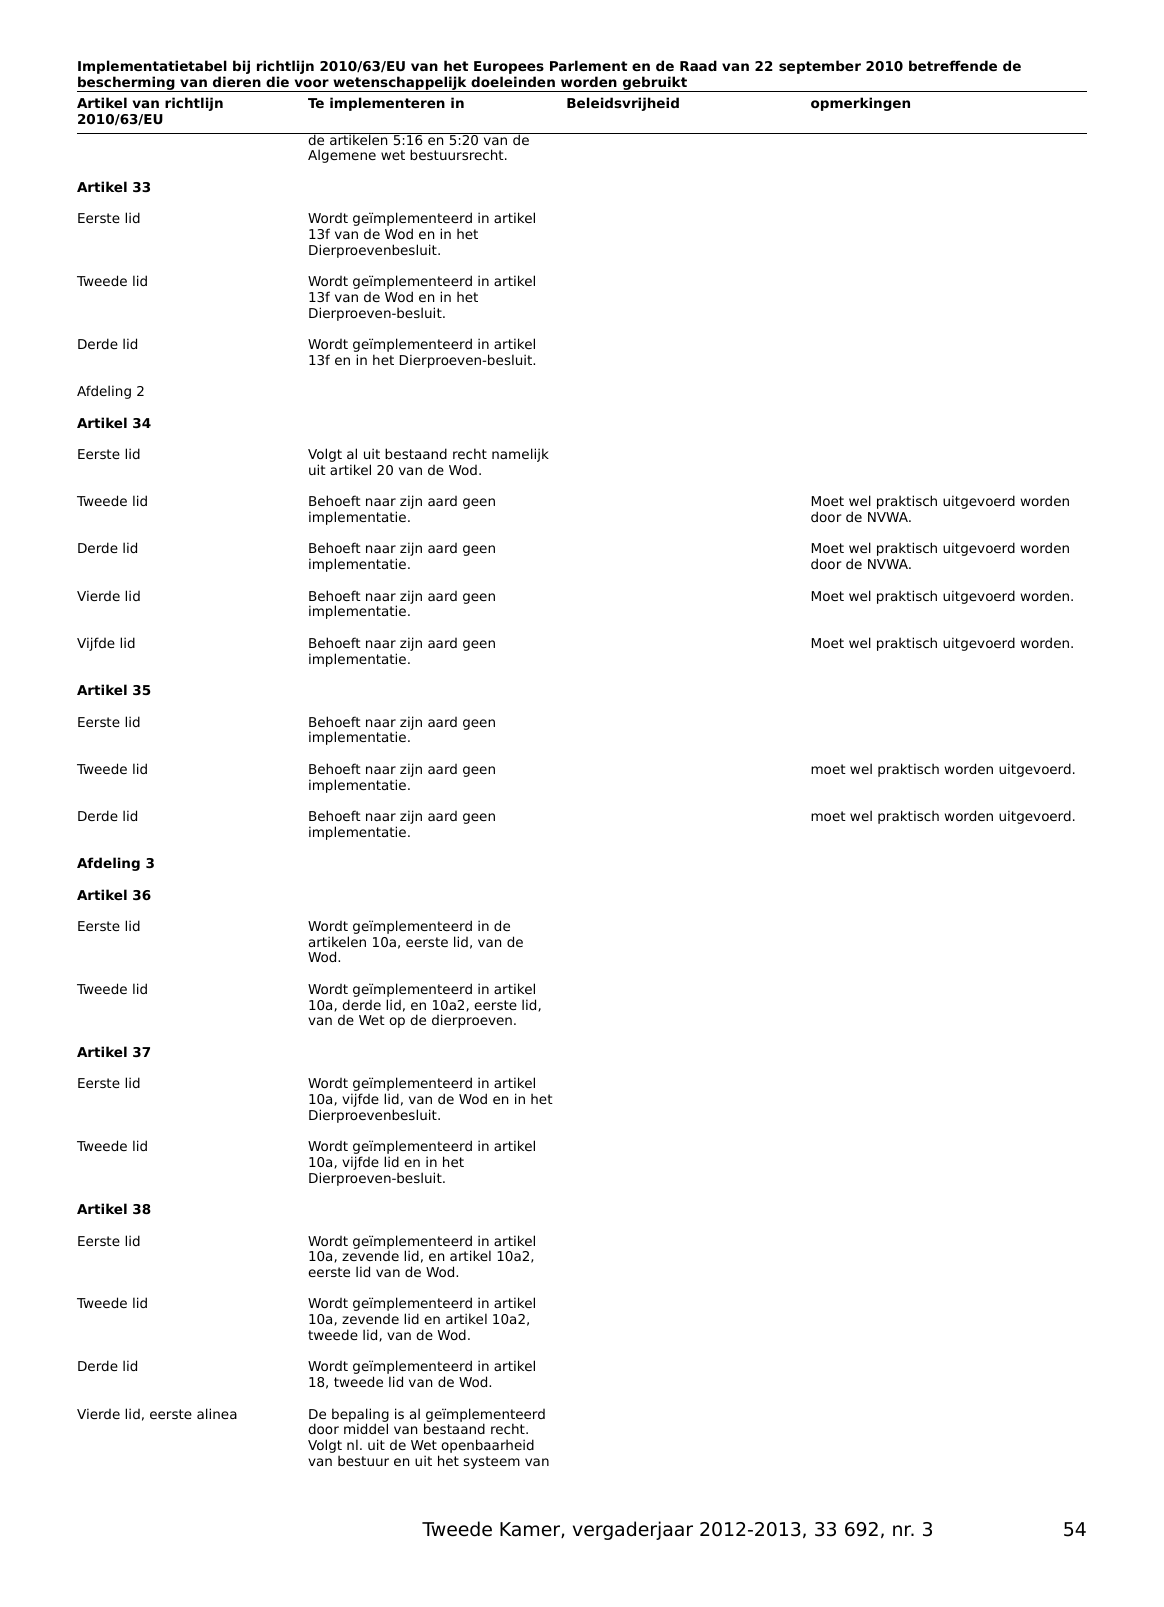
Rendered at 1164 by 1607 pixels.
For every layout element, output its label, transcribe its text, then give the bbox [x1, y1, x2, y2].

table_cell Artikel 34 [77, 416, 302, 431]
table_cell Eerste lid [77, 1076, 302, 1123]
table_cell Behoeft naar zijn aard geen implementatie. [302, 541, 560, 573]
table_cell [77, 1123, 302, 1139]
table_cell [805, 1234, 1087, 1281]
table_cell [302, 1202, 560, 1218]
table_cell [805, 258, 1087, 274]
table_cell Wordt geïmplementeerd in artikel 10a, derde lid, en 10a2, eerste lid, van de Wet op de dierproeven. [302, 982, 560, 1029]
table_cell [560, 793, 804, 809]
table_cell Artikel 36 [77, 888, 302, 903]
table_cell [302, 164, 560, 179]
table_header Implementatietabel bij richtlijn 2010/63/EU van het Europees Parlement en de Raad van 22 september 2010 betreffende de bescherming van dieren die voor wetenschappelijk doeleinden worden gebruikt [77, 59, 1087, 91]
table_cell [77, 966, 302, 982]
table_cell Moet wel praktisch uitgevoerd worden door de NVWA. [805, 541, 1087, 573]
table_cell Eerste lid [77, 919, 302, 966]
table_cell [805, 479, 1087, 494]
table_cell [805, 1186, 1087, 1202]
table_cell [302, 903, 560, 919]
table_cell [302, 856, 560, 872]
table_cell [560, 1296, 804, 1343]
table_cell [77, 1060, 302, 1076]
table_cell [805, 1029, 1087, 1045]
table_cell [805, 1359, 1087, 1391]
table_cell [302, 180, 560, 195]
table_cell [302, 1123, 560, 1139]
table_cell [302, 667, 560, 683]
table_cell [805, 1060, 1087, 1076]
table_cell [805, 1344, 1087, 1359]
table_cell [77, 1281, 302, 1296]
table_cell Wordt geïmplementeerd in artikel 18, tweede lid van de Wod. [302, 1359, 560, 1391]
table_cell [560, 526, 804, 541]
table_cell [560, 589, 804, 620]
table_cell [302, 620, 560, 636]
table_cell [805, 321, 1087, 337]
table_cell Derde lid [77, 809, 302, 840]
table_cell Behoeft naar zijn aard geen implementatie. [302, 636, 560, 667]
table_cell [302, 479, 560, 494]
table_cell [302, 1186, 560, 1202]
table_cell [560, 384, 804, 400]
table_cell [77, 667, 302, 683]
table_cell [805, 1076, 1087, 1123]
table_cell Tweede lid [77, 274, 302, 321]
table_cell [302, 416, 560, 431]
table_cell [560, 1045, 804, 1060]
table_cell Tweede lid [77, 494, 302, 526]
table_cell Behoeft naar zijn aard geen implementatie. [302, 714, 560, 746]
table_cell [302, 1045, 560, 1060]
table_cell [560, 667, 804, 683]
table_cell Vijfde lid [77, 636, 302, 667]
table_cell [805, 1218, 1087, 1233]
table_cell [560, 1139, 804, 1186]
table_cell [560, 840, 804, 856]
table_cell [805, 1045, 1087, 1060]
table_cell Eerste lid [77, 211, 302, 258]
table_cell [77, 526, 302, 541]
table_cell [77, 1391, 302, 1406]
table_cell [302, 793, 560, 809]
table_cell [302, 1344, 560, 1359]
table_cell [805, 872, 1087, 887]
table_cell [560, 134, 804, 164]
table_cell Vierde lid [77, 589, 302, 620]
table_cell de artikelen 5:16 en 5:20 van de Algemene wet bestuursrecht. [302, 134, 560, 164]
table_cell [302, 431, 560, 447]
table_cell [560, 1406, 804, 1469]
table_cell Derde lid [77, 1359, 302, 1391]
table_cell [805, 416, 1087, 431]
table_cell Behoeft naar zijn aard geen implementatie. [302, 494, 560, 526]
table_cell [77, 134, 302, 164]
table_cell [560, 903, 804, 919]
table_cell [805, 1139, 1087, 1186]
table_cell [77, 321, 302, 337]
table_cell [77, 400, 302, 416]
table_cell [805, 1281, 1087, 1296]
table_cell [560, 1060, 804, 1076]
table_cell [560, 321, 804, 337]
table_cell [302, 966, 560, 982]
table_cell Afdeling 2 [77, 384, 302, 400]
table_cell Wordt geïmplementeerd in artikel 10a, zevende lid, en artikel 10a2, eerste lid van de Wod. [302, 1234, 560, 1281]
table_cell Tweede lid [77, 1139, 302, 1186]
table_cell [805, 840, 1087, 856]
table_cell [805, 195, 1087, 211]
table_cell [302, 888, 560, 903]
table_cell [560, 872, 804, 887]
table_cell [302, 840, 560, 856]
table_cell [560, 1344, 804, 1359]
table_cell Artikel 38 [77, 1202, 302, 1218]
table_cell [560, 982, 804, 1029]
table_cell [560, 180, 804, 195]
table_cell [77, 840, 302, 856]
table_cell [302, 1281, 560, 1296]
table_cell [77, 258, 302, 274]
table_cell Behoeft naar zijn aard geen implementatie. [302, 589, 560, 620]
table_cell Artikel 35 [77, 683, 302, 699]
table_cell [560, 1123, 804, 1139]
table_cell [77, 479, 302, 494]
table_cell [560, 746, 804, 762]
table_cell [77, 573, 302, 588]
table_cell Te implementeren in [302, 92, 560, 132]
table_cell [805, 384, 1087, 400]
table_cell [805, 1406, 1087, 1469]
table_cell [560, 1186, 804, 1202]
table_cell [805, 620, 1087, 636]
table_cell [77, 872, 302, 887]
table_cell [302, 1391, 560, 1406]
table_cell [805, 211, 1087, 258]
table_cell [805, 447, 1087, 478]
table_cell [560, 274, 804, 321]
table_cell [77, 793, 302, 809]
table_cell [77, 368, 302, 384]
table_cell moet wel praktisch worden uitgevoerd. [805, 762, 1087, 793]
table_cell [560, 1391, 804, 1406]
table_cell Moet wel praktisch uitgevoerd worden. [805, 636, 1087, 667]
table_cell [560, 620, 804, 636]
table_cell Wordt geïmplementeerd in de artikelen 10a, eerste lid, van de Wod. [302, 919, 560, 966]
table_cell [77, 1344, 302, 1359]
table_cell [805, 683, 1087, 699]
table_cell [560, 856, 804, 872]
table_cell [560, 337, 804, 368]
table_cell Artikel 33 [77, 180, 302, 195]
table_cell [302, 1029, 560, 1045]
table_cell Tweede lid [77, 982, 302, 1029]
table_cell [77, 1029, 302, 1045]
table_cell moet wel praktisch worden uitgevoerd. [805, 809, 1087, 840]
table_cell [560, 211, 804, 258]
table_cell [560, 809, 804, 840]
table_cell [302, 321, 560, 337]
table_cell [560, 1218, 804, 1233]
table_cell [302, 1218, 560, 1233]
table_cell [302, 400, 560, 416]
table_cell [805, 746, 1087, 762]
table_cell [302, 195, 560, 211]
table_cell [560, 400, 804, 416]
table_cell [560, 1281, 804, 1296]
table_cell [805, 667, 1087, 683]
table_cell [560, 541, 804, 573]
table_cell [77, 620, 302, 636]
table_cell Volgt al uit bestaand recht namelijk uit artikel 20 van de Wod. [302, 447, 560, 478]
table_cell [560, 494, 804, 526]
table_cell [302, 573, 560, 588]
table_cell [805, 714, 1087, 746]
table_cell Eerste lid [77, 1234, 302, 1281]
table_cell [77, 699, 302, 714]
table_cell Artikel van richtlijn 2010/63/EU [77, 92, 302, 132]
table_cell [805, 903, 1087, 919]
table_cell [805, 180, 1087, 195]
table_cell [560, 1234, 804, 1281]
table_cell [302, 872, 560, 887]
table_cell Behoeft naar zijn aard geen implementatie. [302, 762, 560, 793]
table_cell Eerste lid [77, 714, 302, 746]
table_cell Artikel 37 [77, 1045, 302, 1060]
table_cell [302, 746, 560, 762]
table_cell [302, 683, 560, 699]
table_cell [302, 699, 560, 714]
table_cell Afdeling 3 [77, 856, 302, 872]
table_cell [560, 1076, 804, 1123]
table_cell [560, 966, 804, 982]
table_cell [77, 903, 302, 919]
table_cell [77, 195, 302, 211]
table_cell [805, 368, 1087, 384]
table_cell [560, 919, 804, 966]
table_cell Wordt geïmplementeerd in artikel 10a, vijfde lid en in het Dierproeven-besluit. [302, 1139, 560, 1186]
table_cell [302, 258, 560, 274]
table_cell [805, 793, 1087, 809]
table_cell [302, 526, 560, 541]
table_cell [77, 1218, 302, 1233]
table_cell [560, 573, 804, 588]
table_cell [805, 699, 1087, 714]
table_cell [805, 274, 1087, 321]
table_cell Wordt geïmplementeerd in artikel 13f van de Wod en in het Dierproevenbesluit. [302, 211, 560, 258]
table_cell Moet wel praktisch uitgevoerd worden. [805, 589, 1087, 620]
table_cell [805, 164, 1087, 179]
table_cell [560, 636, 804, 667]
table_cell [805, 134, 1087, 164]
table_cell [805, 888, 1087, 903]
table_cell Eerste lid [77, 447, 302, 478]
table_cell [77, 1186, 302, 1202]
table_cell [805, 431, 1087, 447]
table_cell [77, 746, 302, 762]
table_cell [560, 431, 804, 447]
table_cell [805, 1123, 1087, 1139]
table_cell Wordt geïmplementeerd in artikel 13f en in het Dierproeven-besluit. [302, 337, 560, 368]
table_cell [805, 337, 1087, 368]
table_cell [77, 164, 302, 179]
table_cell Tweede lid [77, 762, 302, 793]
table_cell Moet wel praktisch uitgevoerd worden door de NVWA. [805, 494, 1087, 526]
table_cell [560, 1359, 804, 1391]
table_cell [805, 919, 1087, 966]
table_cell Wordt geïmplementeerd in artikel 10a, vijfde lid, van de Wod en in het Dierproevenbesluit. [302, 1076, 560, 1123]
table_cell Derde lid [77, 541, 302, 573]
table_cell [560, 762, 804, 793]
table_cell [805, 1296, 1087, 1343]
table_cell [302, 384, 560, 400]
table_cell [560, 699, 804, 714]
table_cell [805, 982, 1087, 1029]
table_cell Wordt geïmplementeerd in artikel 13f van de Wod en in het Dierproeven-besluit. [302, 274, 560, 321]
table_cell [805, 966, 1087, 982]
table_cell [805, 400, 1087, 416]
table_cell [560, 1029, 804, 1045]
table_cell [805, 1391, 1087, 1406]
table_cell Derde lid [77, 337, 302, 368]
table_cell [560, 416, 804, 431]
table_cell [302, 368, 560, 384]
table_cell [805, 1202, 1087, 1218]
table_cell [805, 526, 1087, 541]
table_cell De bepaling is al geïmplementeerd door middel van bestaand recht. Volgt nl. uit de Wet openbaarheid van bestuur en uit het systeem van [302, 1406, 560, 1469]
table_cell [560, 195, 804, 211]
table_cell [560, 714, 804, 746]
table_cell [560, 447, 804, 478]
table_cell [560, 368, 804, 384]
table_cell [560, 258, 804, 274]
table_cell opmerkingen [805, 92, 1087, 132]
table_cell Wordt geïmplementeerd in artikel 10a, zevende lid en artikel 10a2, tweede lid, van de Wod. [302, 1296, 560, 1343]
table_cell [560, 164, 804, 179]
table_cell Vierde lid, eerste alinea [77, 1406, 302, 1469]
table_cell Behoeft naar zijn aard geen implementatie. [302, 809, 560, 840]
table_cell [560, 479, 804, 494]
table_cell [805, 573, 1087, 588]
table_cell Beleidsvrijheid [560, 92, 804, 132]
table_cell [560, 888, 804, 903]
table_cell [805, 856, 1087, 872]
table_cell [302, 1060, 560, 1076]
table_cell [77, 431, 302, 447]
table_cell [560, 683, 804, 699]
table_cell Tweede lid [77, 1296, 302, 1343]
table_cell [560, 1202, 804, 1218]
